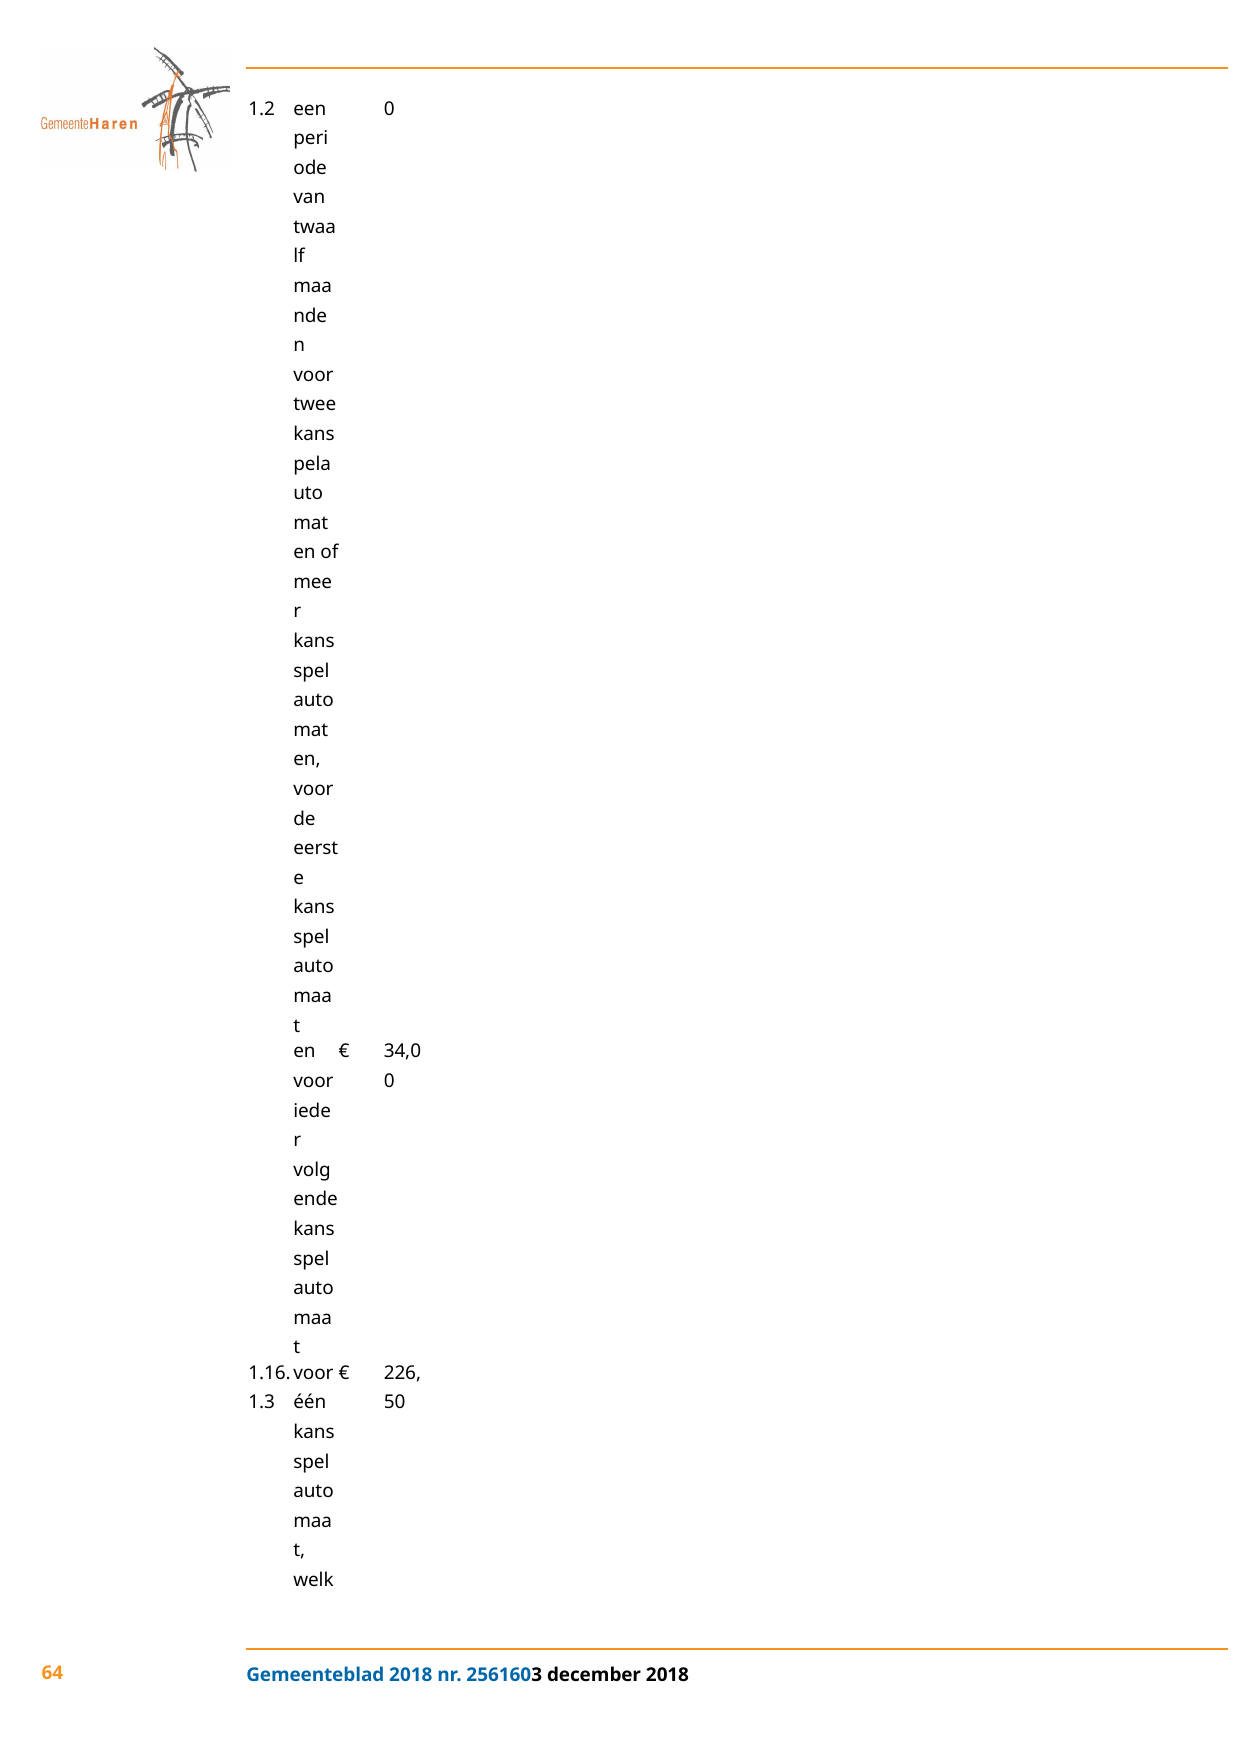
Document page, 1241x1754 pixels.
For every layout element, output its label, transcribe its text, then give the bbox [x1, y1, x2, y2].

table_cell 0 [384, 95, 429, 1038]
table_cell een periode van twaalf maanden voor twee kanspelautomaten of meer kansspelautomaten, voor de eerste kansspelautomaat [293, 95, 338, 1038]
table_cell 34,00 [384, 1038, 429, 1359]
picture [41, 47, 231, 172]
table_cell voor één kansspelautomaat, welk [293, 1359, 338, 1592]
table_cell [338, 95, 383, 1038]
table_cell 1.2 [248, 95, 293, 1038]
table_cell [248, 1038, 293, 1359]
table_cell en voor ieder volgende kansspelautomaat [293, 1038, 338, 1359]
table_cell 226,50 [384, 1359, 429, 1592]
table_cell € [338, 1038, 383, 1359]
table_cell € [338, 1359, 383, 1592]
table_cell 1.16.1.3 [248, 1359, 293, 1592]
